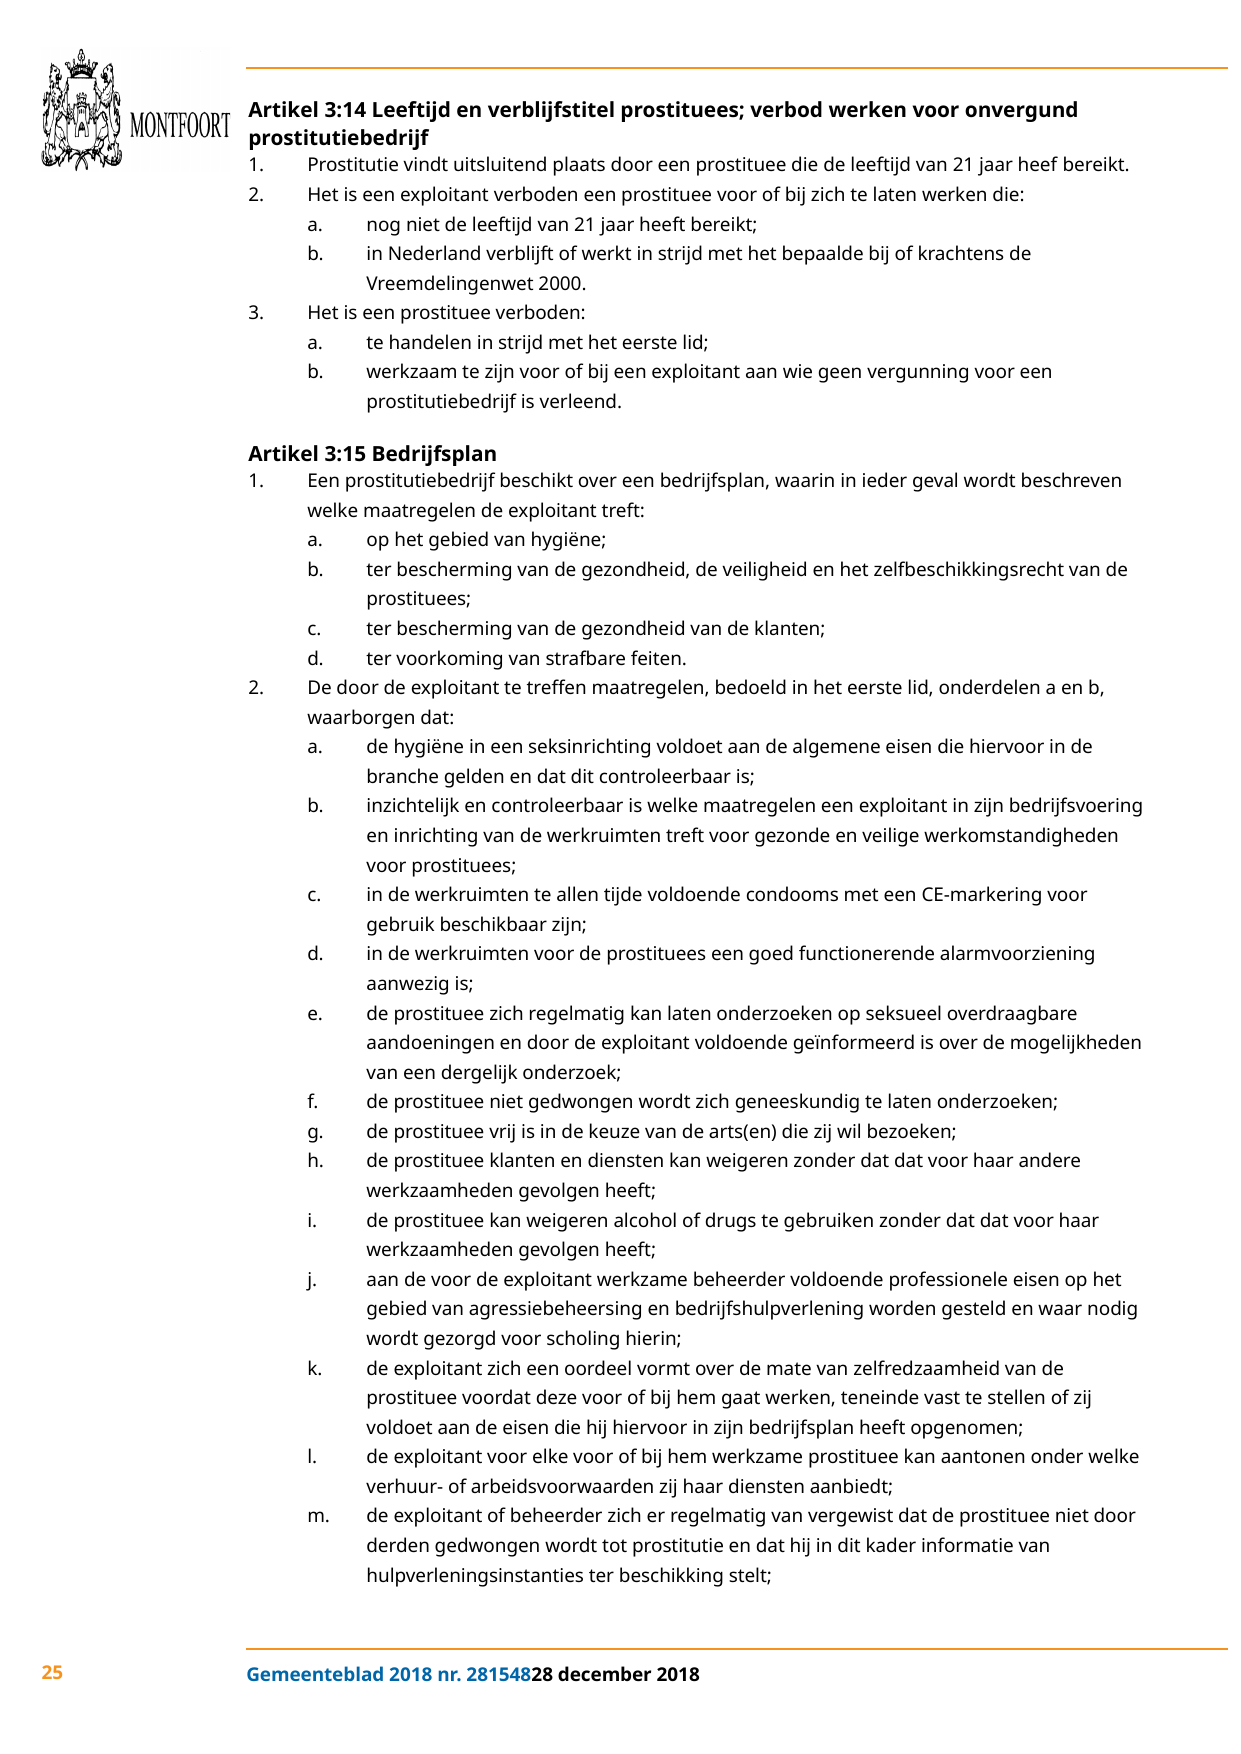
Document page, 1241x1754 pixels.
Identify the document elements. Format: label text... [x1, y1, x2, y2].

list de exploitant of beheerder zich er regelmatig van vergewist dat de prostituee niet door derden gedwongen wordt tot prostitutie en dat hij in dit kader informatie van hulpverleningsinstanties ter beschikking stelt; [307, 1503, 1152, 1587]
text Artikel 3:15 Bedrijfsplan [248, 439, 1152, 467]
list inzichtelijk en controleerbaar is welke maatregelen een exploitant in zijn bedrijfsvoering en inrichting van de werkruimten treft voor gezonde en veilige werkomstandigheden voor prostituees; [307, 793, 1152, 877]
list nog niet de leeftijd van 21 jaar heeft bereikt; [307, 211, 1152, 237]
picture [41, 47, 231, 172]
list op het gebied van hygiëne; [307, 526, 1152, 552]
list in de werkruimten te allen tijde voldoende condooms met een CE-markering voor gebruik beschikbaar zijn; [307, 881, 1152, 937]
list ter voorkoming van strafbare feiten. [307, 645, 1152, 670]
text Artikel 3:14 Leeftijd en verblijfstitel prostituees; verbod werken voor onvergund prostitutiebedrijf [248, 95, 1152, 152]
list in de werkruimten voor de prostituees een goed functionerende alarmvoorziening aanwezig is; [307, 941, 1152, 996]
list ter bescherming van de gezondheid van de klanten; [307, 615, 1152, 641]
list De door de exploitant te treffen maatregelen, bedoeld in het eerste lid, onderdelen a en b, waarborgen dat: [248, 674, 1152, 729]
list de prostituee niet gedwongen wordt zich geneeskundig te laten onderzoeken; [307, 1088, 1152, 1114]
list Prostitutie vindt uitsluitend plaats door een prostituee die de leeftijd van 21 jaar heef bereikt. [248, 152, 1152, 177]
list werkzaam te zijn voor of bij een exploitant aan wie geen vergunning voor een prostitutiebedrijf is verleend. [307, 359, 1152, 414]
list de prostituee zich regelmatig kan laten onderzoeken op seksueel overdraagbare aandoeningen en door de exploitant voldoende geïnformeerd is over de mogelijkheden van een dergelijk onderzoek; [307, 1000, 1152, 1084]
list ter bescherming van de gezondheid, de veiligheid en het zelfbeschikkingsrecht van de prostituees; [307, 556, 1152, 611]
list de hygiëne in een seksinrichting voldoet aan de algemene eisen die hiervoor in de branche gelden en dat dit controleerbaar is; [307, 733, 1152, 789]
list de prostituee kan weigeren alcohol of drugs te gebruiken zonder dat dat voor haar werkzaamheden gevolgen heeft; [307, 1207, 1152, 1262]
list Het is een prostituee verboden: [248, 299, 1152, 325]
list aan de voor de exploitant werkzame beheerder voldoende professionele eisen op het gebied van agressiebeheersing en bedrijfshulpverlening worden gesteld en waar nodig wordt gezorgd voor scholing hierin; [307, 1266, 1152, 1351]
list de exploitant voor elke voor of bij hem werkzame prostituee kan aantonen onder welke verhuur- of arbeidsvoorwaarden zij haar diensten aanbiedt; [307, 1443, 1152, 1499]
list in Nederland verblijft of werkt in strijd met het bepaalde bij of krachtens de Vreemdelingenwet 2000. [307, 240, 1152, 296]
list de exploitant zich een oordeel vormt over de mate van zelfredzaamheid van de prostituee voordat deze voor of bij hem gaat werken, teneinde vast te stellen of zij voldoet aan de eisen die hij hiervoor in zijn bedrijfsplan heeft opgenomen; [307, 1355, 1152, 1439]
list de prostituee klanten en diensten kan weigeren zonder dat dat voor haar andere werkzaamheden gevolgen heeft; [307, 1148, 1152, 1203]
list Het is een exploitant verboden een prostituee voor of bij zich te laten werken die: [248, 181, 1152, 207]
list Een prostitutiebedrijf beschikt over een bedrijfsplan, waarin in ieder geval wordt beschreven welke maatregelen de exploitant treft: [248, 467, 1152, 522]
list de prostituee vrij is in de keuze van de arts(en) die zij wil bezoeken; [307, 1118, 1152, 1144]
list te handelen in strijd met het eerste lid; [307, 329, 1152, 355]
